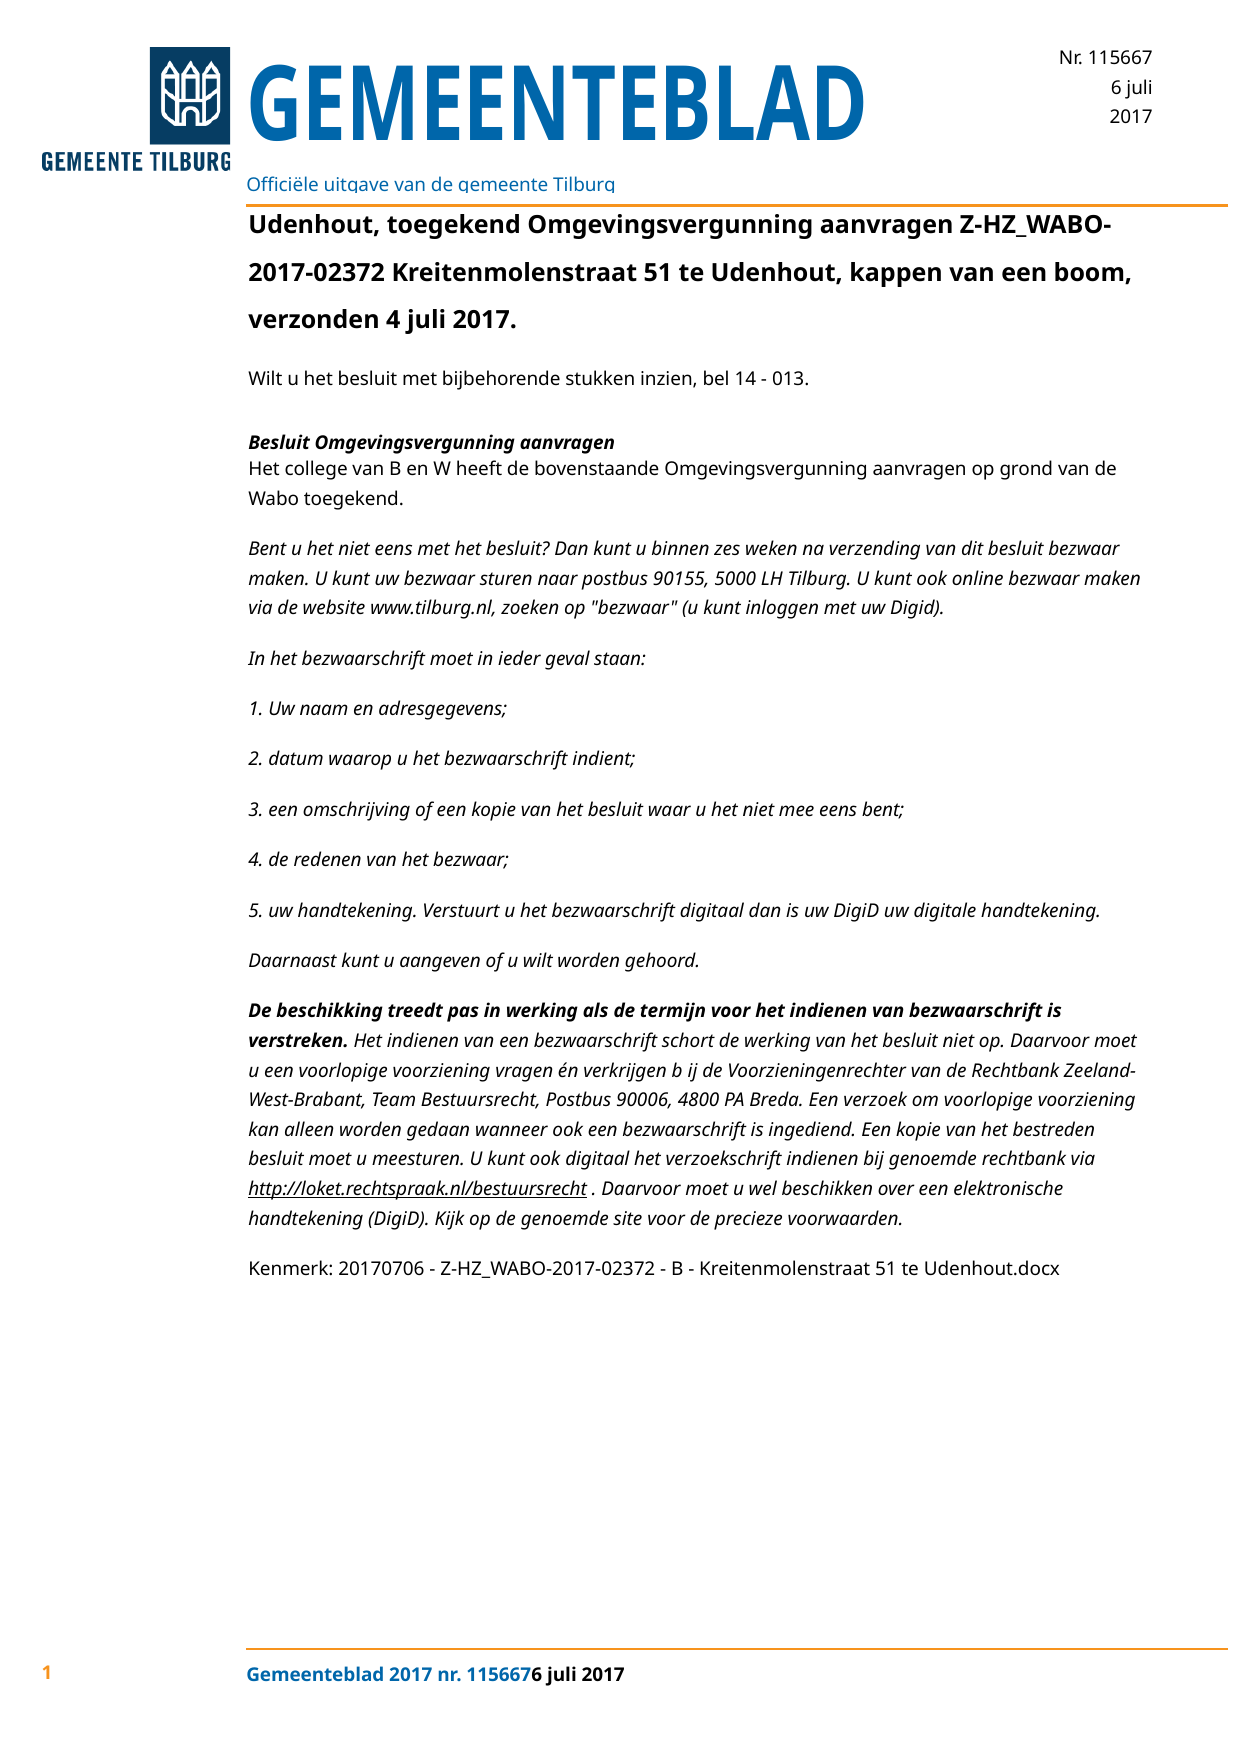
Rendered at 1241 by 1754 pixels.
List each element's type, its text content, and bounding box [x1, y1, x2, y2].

text Besluit Omgevingsvergunning aanvragen [248, 429, 1152, 455]
text 2. datum waarop u het bezwaarschrift indient; [248, 746, 1152, 771]
text Bent u het niet eens met het besluit? Dan kunt u binnen zes weken na verzending van dit besluit bezwaar maken. U kunt uw bezwaar sturen naar postbus 90155, 5000 LH Tilburg. U kunt ook online bezwaar maken via de website www.tilburg.nl, zoeken op "bezwaar" (u kunt inloggen met uw Digid). [248, 535, 1152, 620]
text Daarnaast kunt u aangeven of u wilt worden gehoord. [248, 947, 1152, 973]
text 3. een omschrijving of een kopie van het besluit waar u het niet mee eens bent; [248, 796, 1152, 822]
text Wilt u het besluit met bijbehorende stukken inzien, bel 14 - 013. [248, 366, 1152, 391]
text In het bezwaarschrift moet in ieder geval staan: [248, 645, 1152, 671]
text Udenhout, toegekend Omgevingsvergunning aanvragen Z-HZ_WABO-2017-02372 Kreitenmolenstraat 51 te Udenhout, kappen van een boom, verzonden 4 juli 2017. [248, 207, 1152, 336]
text 1. Uw naam en adresgegevens; [248, 695, 1152, 721]
text Het college van B en W heeft de bovenstaande Omgevingsvergunning aanvragen op grond van de Wabo toegekend. [248, 455, 1152, 511]
picture [41, 47, 231, 172]
text 4. de redenen van het bezwaar; [248, 846, 1152, 872]
text 5. uw handtekening. Verstuurt u het bezwaarschrift digitaal dan is uw DigiD uw digitale handtekening. [248, 897, 1152, 923]
text Kenmerk: 20170706 - Z-HZ_WABO-2017-02372 - B - Kreitenmolenstraat 51 te Udenhout.docx [248, 1255, 1152, 1281]
text De beschikking treedt pas in werking als de termijn voor het indienen van bezwaarschrift is verstreken. Het indienen van een bezwaarschrift schort de werking van het besluit niet op. Daarvoor moet u een voorlopige voorziening vragen én verkrijgen b ij de Voorzieningenrechter van de Rechtbank Zeeland-West-Brabant, Team Bestuursrecht, Postbus 90006, 4800 PA Breda. Een verzoek om voorlopige voorziening kan alleen worden gedaan wanneer ook een bezwaarschrift is ingediend. Een kopie van het bestreden besluit moet u meesturen. U kunt ook digitaal het verzoekschrift indienen bij genoemde rechtbank via http://loket.rechtspraak.nl/bestuursrecht . Daarvoor moet u wel beschikken over een elektronische handtekening (DigiD). Kijk op de genoemde site voor de precieze voorwaarden. [248, 998, 1152, 1231]
